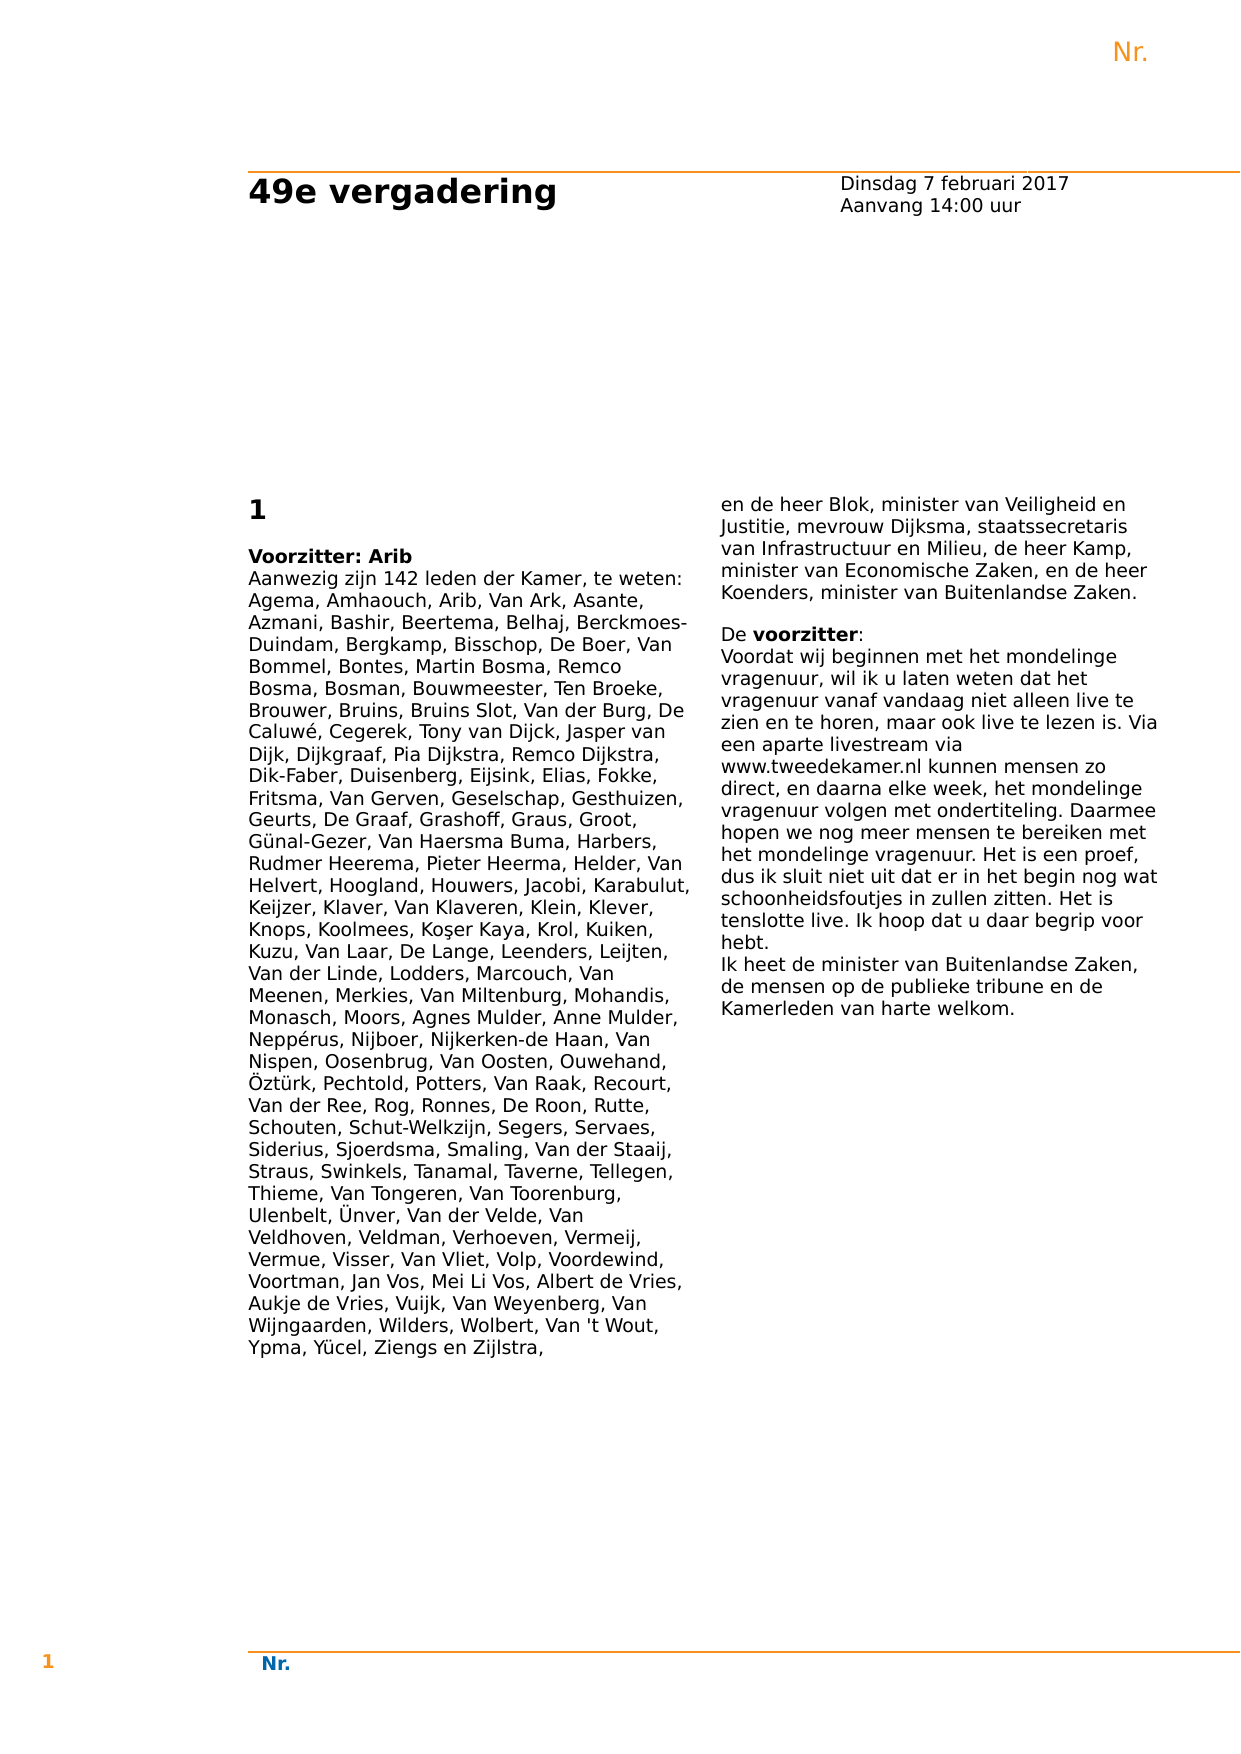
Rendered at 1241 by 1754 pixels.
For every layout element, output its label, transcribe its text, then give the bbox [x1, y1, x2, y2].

table_header 49e vergadering [248, 173, 840, 217]
text Aanwezig zijn 142 leden der Kamer, te weten: [248, 568, 691, 589]
text en de heer Blok, minister van Veiligheid en Justitie, mevrouw Dijksma, staatssecretaris van Infrastructuur en Milieu, de heer Kamp, minister van Economische Zaken, en de heer Koenders, minister van Buitenlandse Zaken. [721, 494, 1163, 604]
table_header Dinsdag 7 februari 2017 [840, 173, 1163, 195]
title 1 [248, 494, 691, 526]
table_cell Aanvang 14:00 uur [840, 195, 1163, 217]
text Ik heet de minister van Buitenlandse Zaken, de mensen op de publieke tribune en de Kamerleden van harte welkom. [721, 954, 1163, 1020]
text De voorzitter: [721, 624, 1163, 646]
text Voordat wij beginnen met het mondelinge vragenuur, wil ik u laten weten dat het vragenuur vanaf vandaag niet alleen live te zien en te horen, maar ook live te lezen is. Via een aparte livestream via www.tweedekamer.nl kunnen mensen zo direct, en daarna elke week, het mondelinge vragenuur volgen met ondertiteling. Daarmee hopen we nog meer mensen te bereiken met het mondelinge vragenuur. Het is een proef, dus ik sluit niet uit dat er in het begin nog wat schoonheidsfoutjes in zullen zitten. Het is tenslotte live. Ik hoop dat u daar begrip voor hebt. [721, 646, 1163, 954]
text Agema, Amhaouch, Arib, Van Ark, Asante, Azmani, Bashir, Beertema, Belhaj, Berckmoes-Duindam, Bergkamp, Bisschop, De Boer, Van Bommel, Bontes, Martin Bosma, Remco Bosma, Bosman, Bouwmeester, Ten Broeke, Brouwer, Bruins, Bruins Slot, Van der Burg, De Caluwé, Cegerek, Tony van Dijck, Jasper van Dijk, Dijkgraaf, Pia Dijkstra, Remco Dijkstra, Dik-Faber, Duisenberg, Eijsink, Elias, Fokke, Fritsma, Van Gerven, Geselschap, Gesthuizen, Geurts, De Graaf, Grashoff, Graus, Groot, Günal-Gezer, Van Haersma Buma, Harbers, Rudmer Heerema, Pieter Heerma, Helder, Van Helvert, Hoogland, Houwers, Jacobi, Karabulut, Keijzer, Klaver, Van Klaveren, Klein, Klever, Knops, Koolmees, Koşer Kaya, Krol, Kuiken, Kuzu, Van Laar, De Lange, Leenders, Leijten, Van der Linde, Lodders, Marcouch, Van Meenen, Merkies, Van Miltenburg, Mohandis, Monasch, Moors, Agnes Mulder, Anne Mulder, Neppérus, Nijboer, Nijkerken-de Haan, Van Nispen, Oosenbrug, Van Oosten, Ouwehand, Öztürk, Pechtold, Potters, Van Raak, Recourt, Van der Ree, Rog, Ronnes, De Roon, Rutte, Schouten, Schut-Welkzijn, Segers, Servaes, Siderius, Sjoerdsma, Smaling, Van der Staaij, Straus, Swinkels, Tanamal, Taverne, Tellegen, Thieme, Van Tongeren, Van Toorenburg, Ulenbelt, Ünver, Van der Velde, Van Veldhoven, Veldman, Verhoeven, Vermeij, Vermue, Visser, Van Vliet, Volp, Voordewind, Voortman, Jan Vos, Mei Li Vos, Albert de Vries, Aukje de Vries, Vuijk, Van Weyenberg, Van Wijngaarden, Wilders, Wolbert, Van 't Wout, Ypma, Yücel, Ziengs en Zijlstra, [248, 589, 691, 1359]
text Voorzitter: Arib [248, 546, 691, 568]
